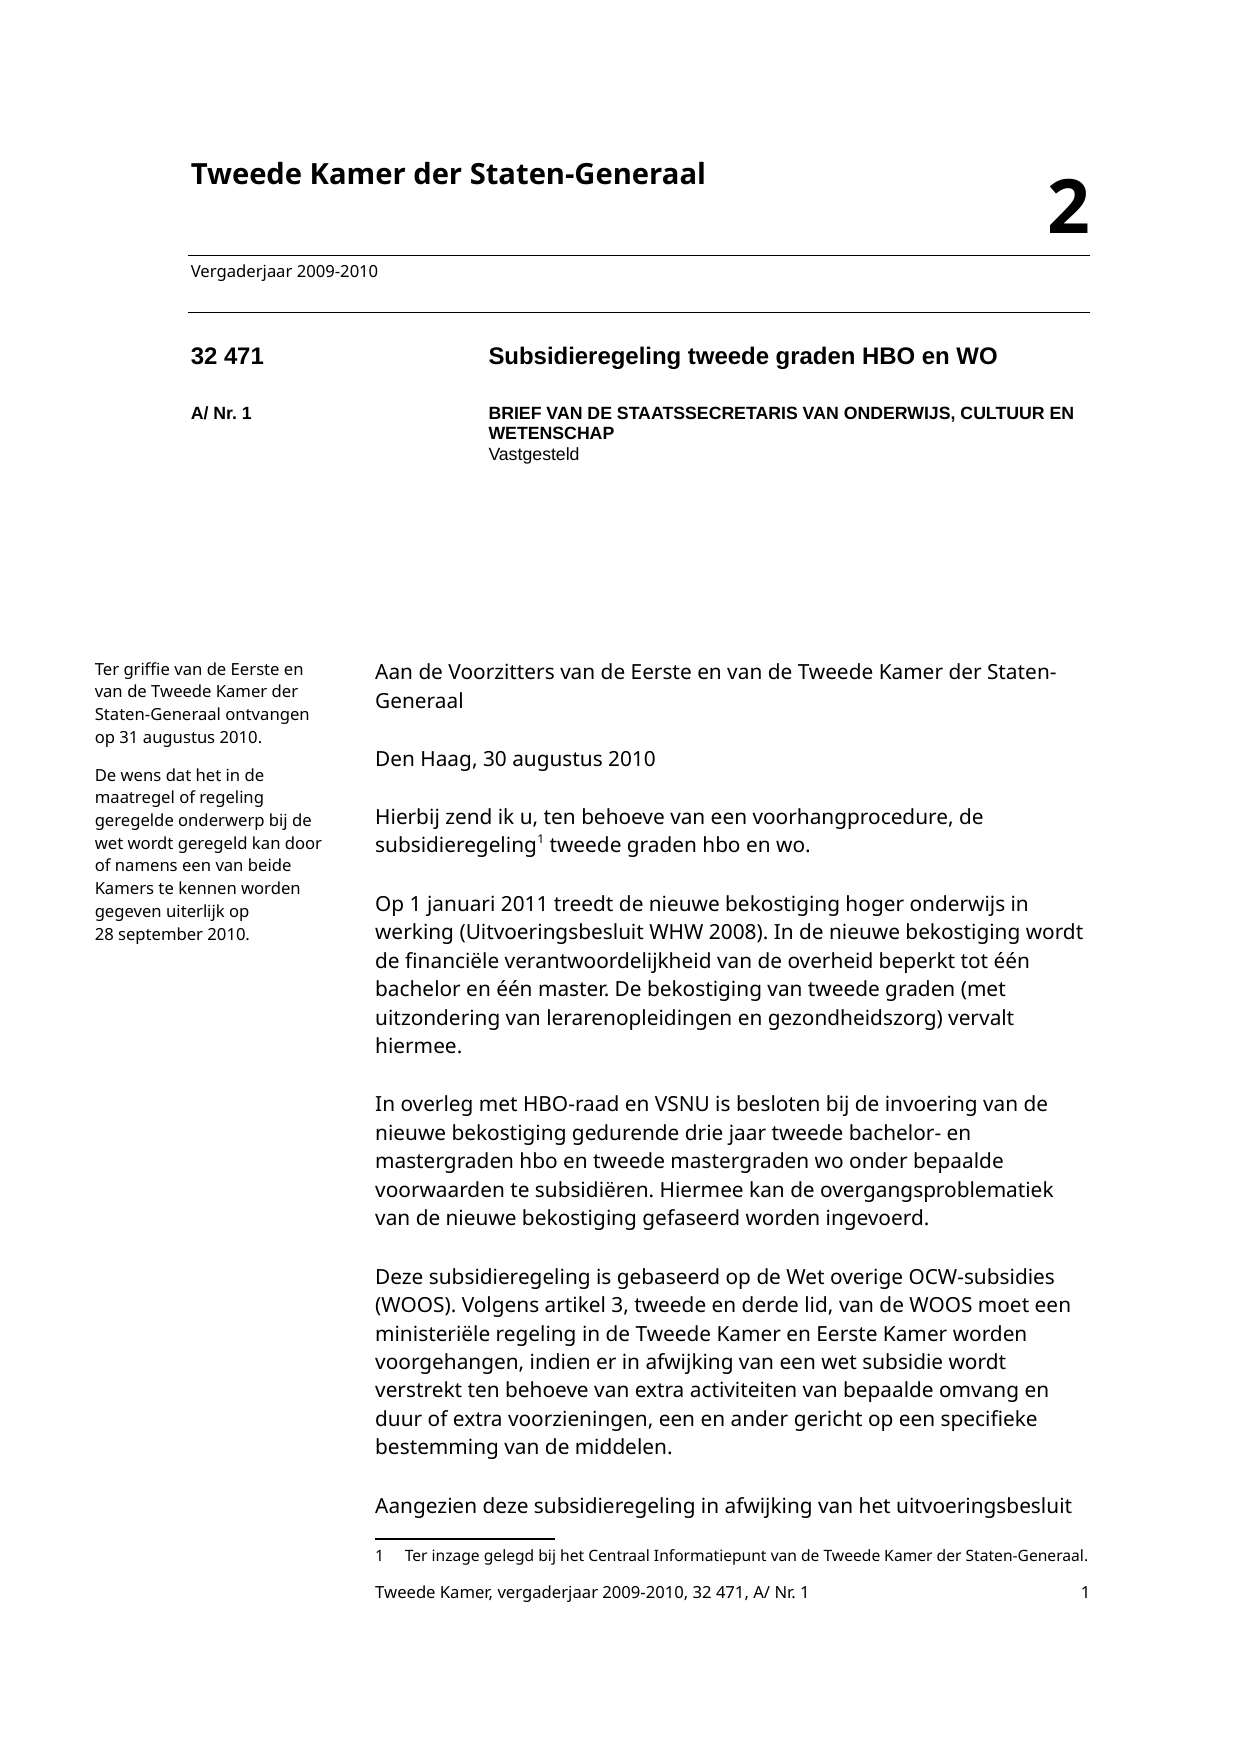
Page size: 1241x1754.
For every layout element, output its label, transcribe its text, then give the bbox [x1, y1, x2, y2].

table_cell [485, 256, 1090, 312]
table_cell Subsidieregeling tweede graden HBO en WO [485, 339, 1090, 399]
text Deze subsidieregeling is gebaseerd op de Wet overige OCW-subsidies (WOOS). Volgens artikel 3, tweede en derde lid, van de WOOS moet een ministeriële regeling in de Tweede Kamer en Eerste Kamer worden voorgehangen, indien er in afwijking van een wet subsidie wordt verstrekt ten behoeve van extra activiteiten van bepaalde omvang en duur of extra voorzieningen, een en ander gericht op een specifieke bestemming van de middelen. [375, 1262, 1090, 1461]
text Op 1 januari 2011 treedt de nieuwe bekostiging hoger onderwijs in werking (Uitvoeringsbesluit WHW 2008). In de nieuwe bekostiging wordt de financiële verantwoordelijkheid van de overheid beperkt tot één bachelor en één master. De bekostiging van tweede graden (met uitzondering van lerarenopleidingen en gezondheidszorg) vervalt hiermee. [375, 889, 1090, 1059]
table_cell 32 471 [188, 339, 485, 399]
text Hierbij zend ik u, ten behoeve van een voorhangprocedure, de subsidieregeling tweede graden hbo en wo. [375, 802, 1090, 859]
table_cell BRIEF VAN DE STAATSSECRETARIS VAN ONDERWIJS, CULTUUR EN WETENSCHAP Vastgesteld [485, 399, 1090, 539]
text Aan de Voorzitters van de Eerste en van de Tweede Kamer der Staten-Generaal [375, 657, 1090, 714]
table_cell [188, 313, 485, 339]
text In overleg met HBO-raad en VSNU is besloten bij de invoering van de nieuwe bekostiging gedurende drie jaar tweede bachelor- en mastergraden hbo en tweede mastergraden wo onder bepaalde voorwaarden te subsidiëren. Hiermee kan de overgangsproblematiek van de nieuwe bekostiging gefaseerd worden ingevoerd. [375, 1089, 1090, 1232]
table_cell A/ Nr. 1 [188, 399, 485, 539]
table_header 2 [910, 150, 1090, 255]
text De wens dat het in de maatregel of regeling geregelde onderwerp bij de wet wordt geregeld kan door of namens een van beide Kamers te kennen worden gegeven uiterlijk op 28 september 2010. [94, 763, 328, 945]
table_cell Vergaderjaar 2009-2010 [188, 256, 485, 312]
table_cell [485, 313, 1090, 339]
text Ter inzage gelegd bij het Centraal Informatiepunt van de Tweede Kamer der Staten-Generaal. [375, 1509, 1090, 1566]
text Ter griffie van de Eerste en van de Tweede Kamer der Staten-Generaal ontvangen op 31 augustus 2010. [94, 657, 328, 748]
text Den Haag, 30 augustus 2010 [375, 744, 1090, 772]
table_header Tweede Kamer der Staten-Generaal [188, 150, 909, 255]
text [94, 748, 328, 763]
